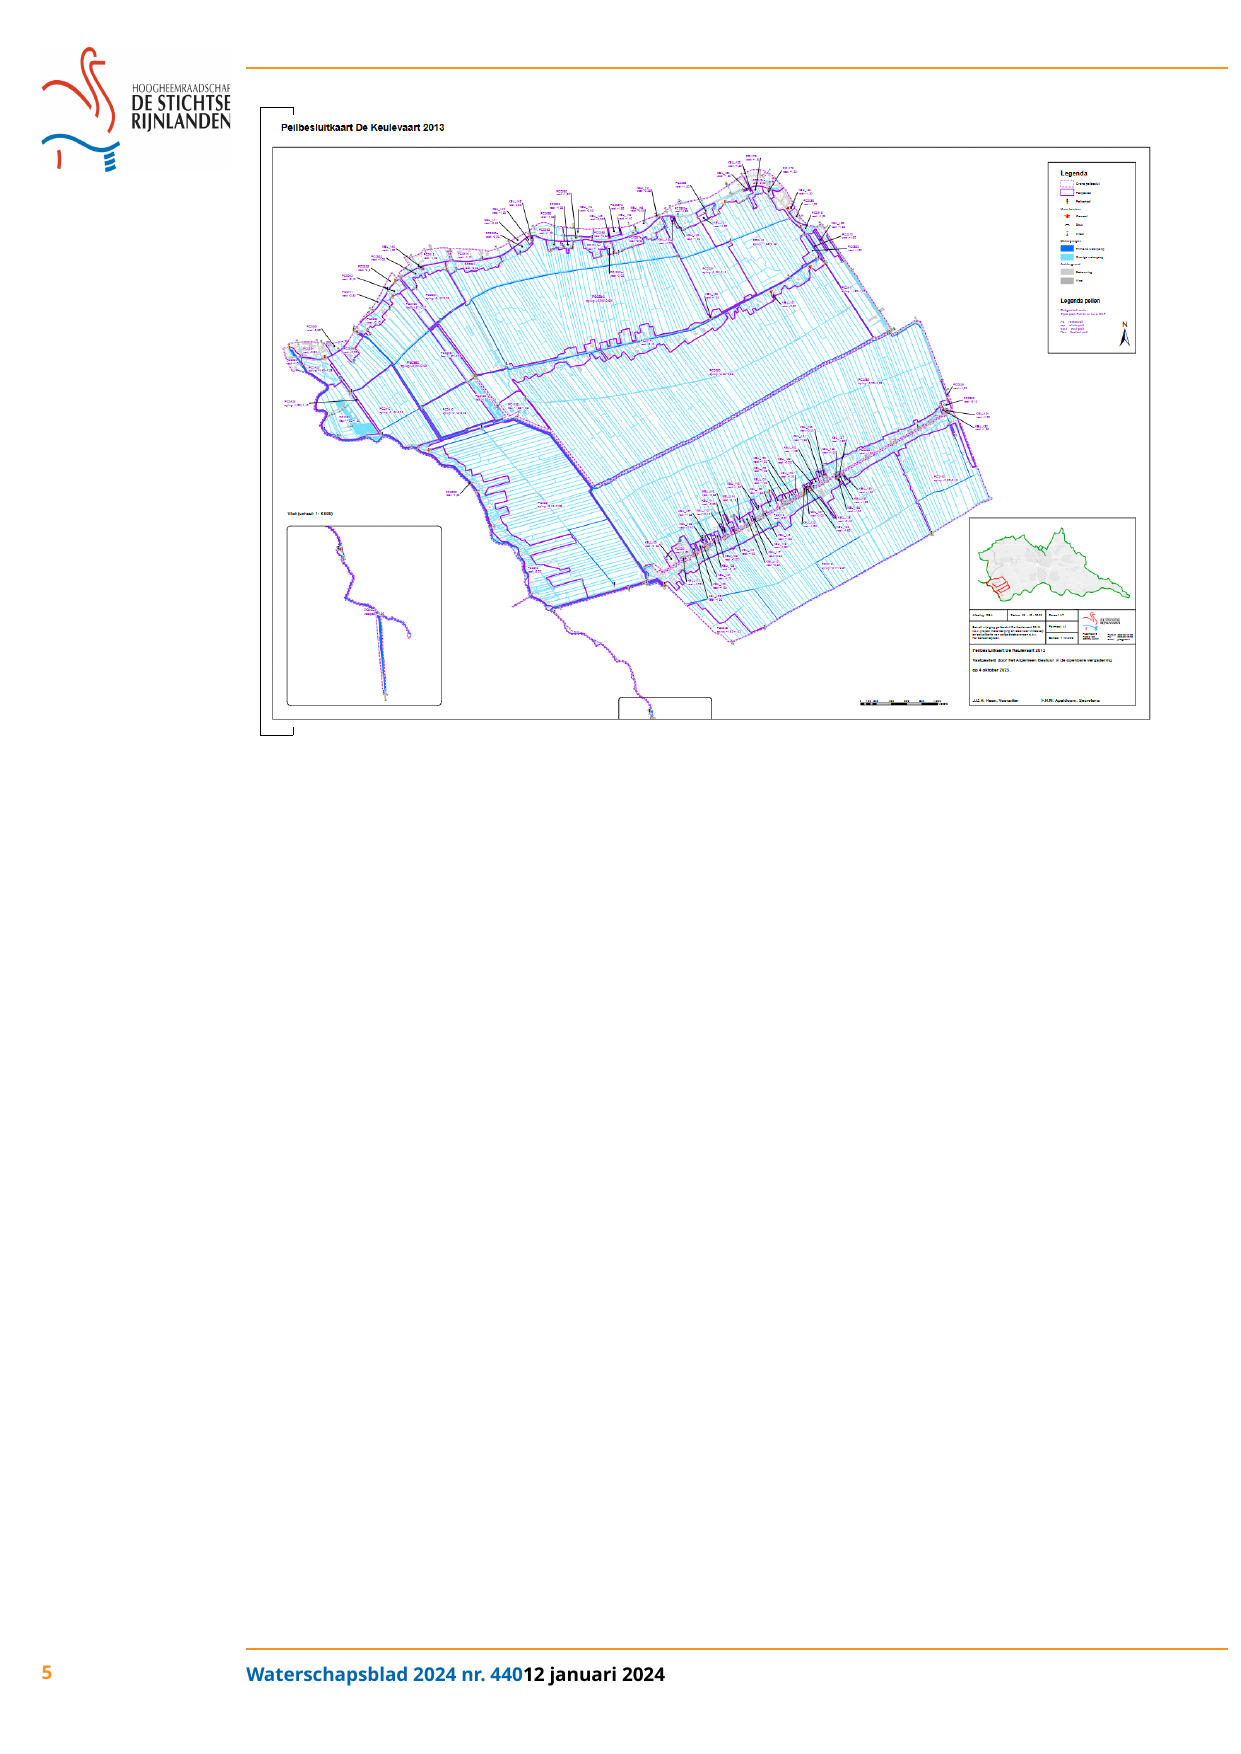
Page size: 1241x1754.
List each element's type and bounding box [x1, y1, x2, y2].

picture [268, 115, 1155, 727]
picture [41, 47, 231, 172]
